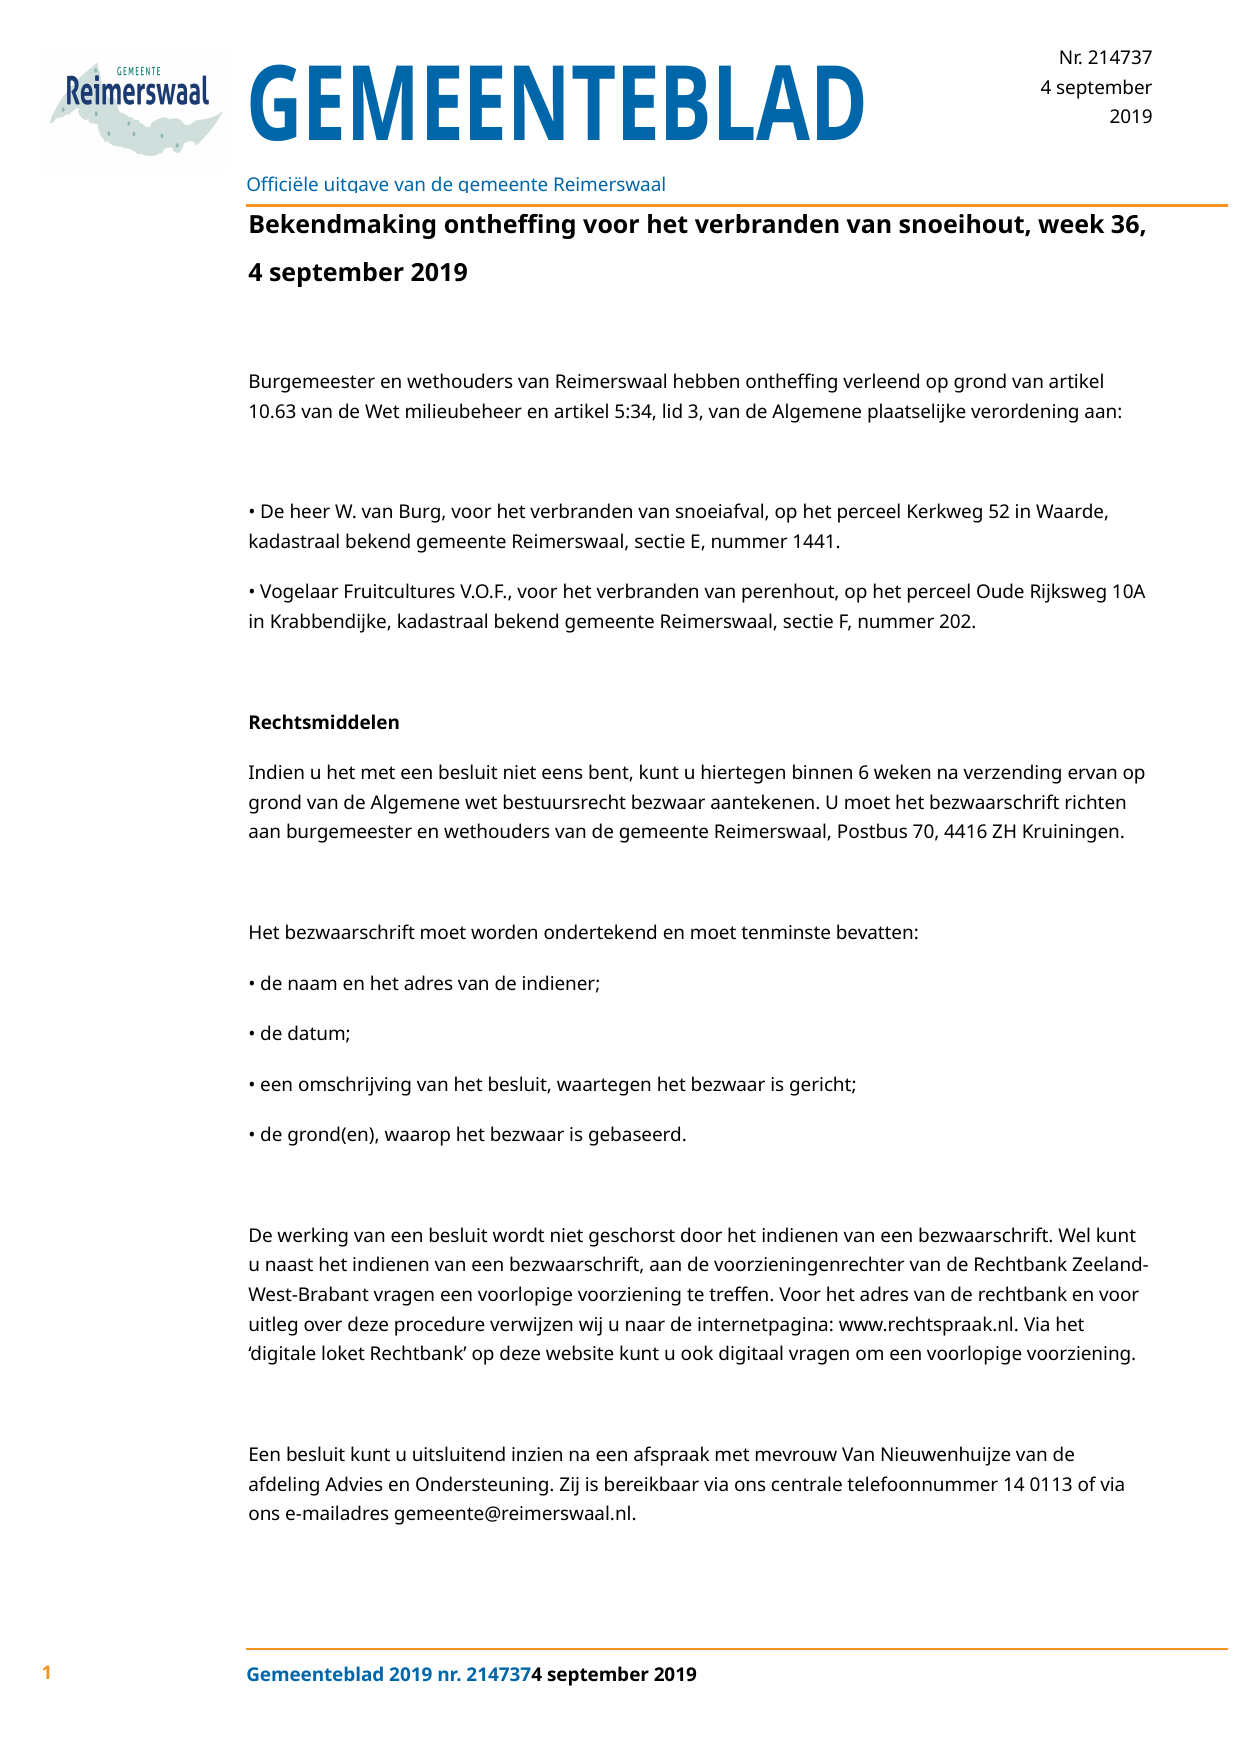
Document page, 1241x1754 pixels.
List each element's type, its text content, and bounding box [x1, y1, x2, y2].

text Het bezwaarschrift moet worden ondertekend en moet tenminste bevatten: [248, 919, 1152, 945]
text Rechtsmiddelen [248, 709, 1152, 735]
picture [41, 47, 231, 172]
text • een omschrijving van het besluit, waartegen het bezwaar is gericht; [248, 1071, 1152, 1097]
text Burgemeester en wethouders van Reimerswaal hebben ontheffing verleend op grond van artikel 10.63 van de Wet milieubeheer en artikel 5:34, lid 3, van de Algemene plaatselijke verordening aan: [248, 368, 1152, 424]
text • de datum; [248, 1020, 1152, 1046]
text Bekendmaking ontheffing voor het verbranden van snoeihout, week 36, 4 september 2019 [248, 207, 1152, 288]
text • De heer W. van Burg, voor het verbranden van snoeiafval, op het perceel Kerkweg 52 in Waarde, kadastraal bekend gemeente Reimerswaal, sectie E, nummer 1441. [248, 499, 1152, 554]
text Een besluit kunt u uitsluitend inzien na een afspraak met mevrouw Van Nieuwenhuijze van de afdeling Advies en Ondersteuning. Zij is bereikbaar via ons centrale telefoonnummer 14 0113 of via ons e-mailadres gemeente@reimerswaal.nl. [248, 1441, 1152, 1526]
text Indien u het met een besluit niet eens bent, kunt u hiertegen binnen 6 weken na verzending ervan op grond van de Algemene wet bestuursrecht bezwaar aantekenen. U moet het bezwaarschrift richten aan burgemeester en wethouders van de gemeente Reimerswaal, Postbus 70, 4416 ZH Kruiningen. [248, 759, 1152, 844]
text De werking van een besluit wordt niet geschorst door het indienen van een bezwaarschrift. Wel kunt u naast het indienen van een bezwaarschrift, aan de voorzieningenrechter van de Rechtbank Zeeland-West-Brabant vragen een voorlopige voorziening te treffen. Voor het adres van de rechtbank en voor uitleg over deze procedure verwijzen wij u naar de internetpagina: www.rechtspraak.nl. Via het ‘digitale loket Rechtbank’ op deze website kunt u ook digitaal vragen om een voorlopige voorziening. [248, 1222, 1152, 1366]
text • Vogelaar Fruitcultures V.O.F., voor het verbranden van perenhout, op het perceel Oude Rijksweg 10A in Krabbendijke, kadastraal bekend gemeente Reimerswaal, sectie F, nummer 202. [248, 579, 1152, 634]
text • de naam en het adres van de indiener; [248, 970, 1152, 996]
text • de grond(en), waarop het bezwaar is gebaseerd. [248, 1121, 1152, 1147]
